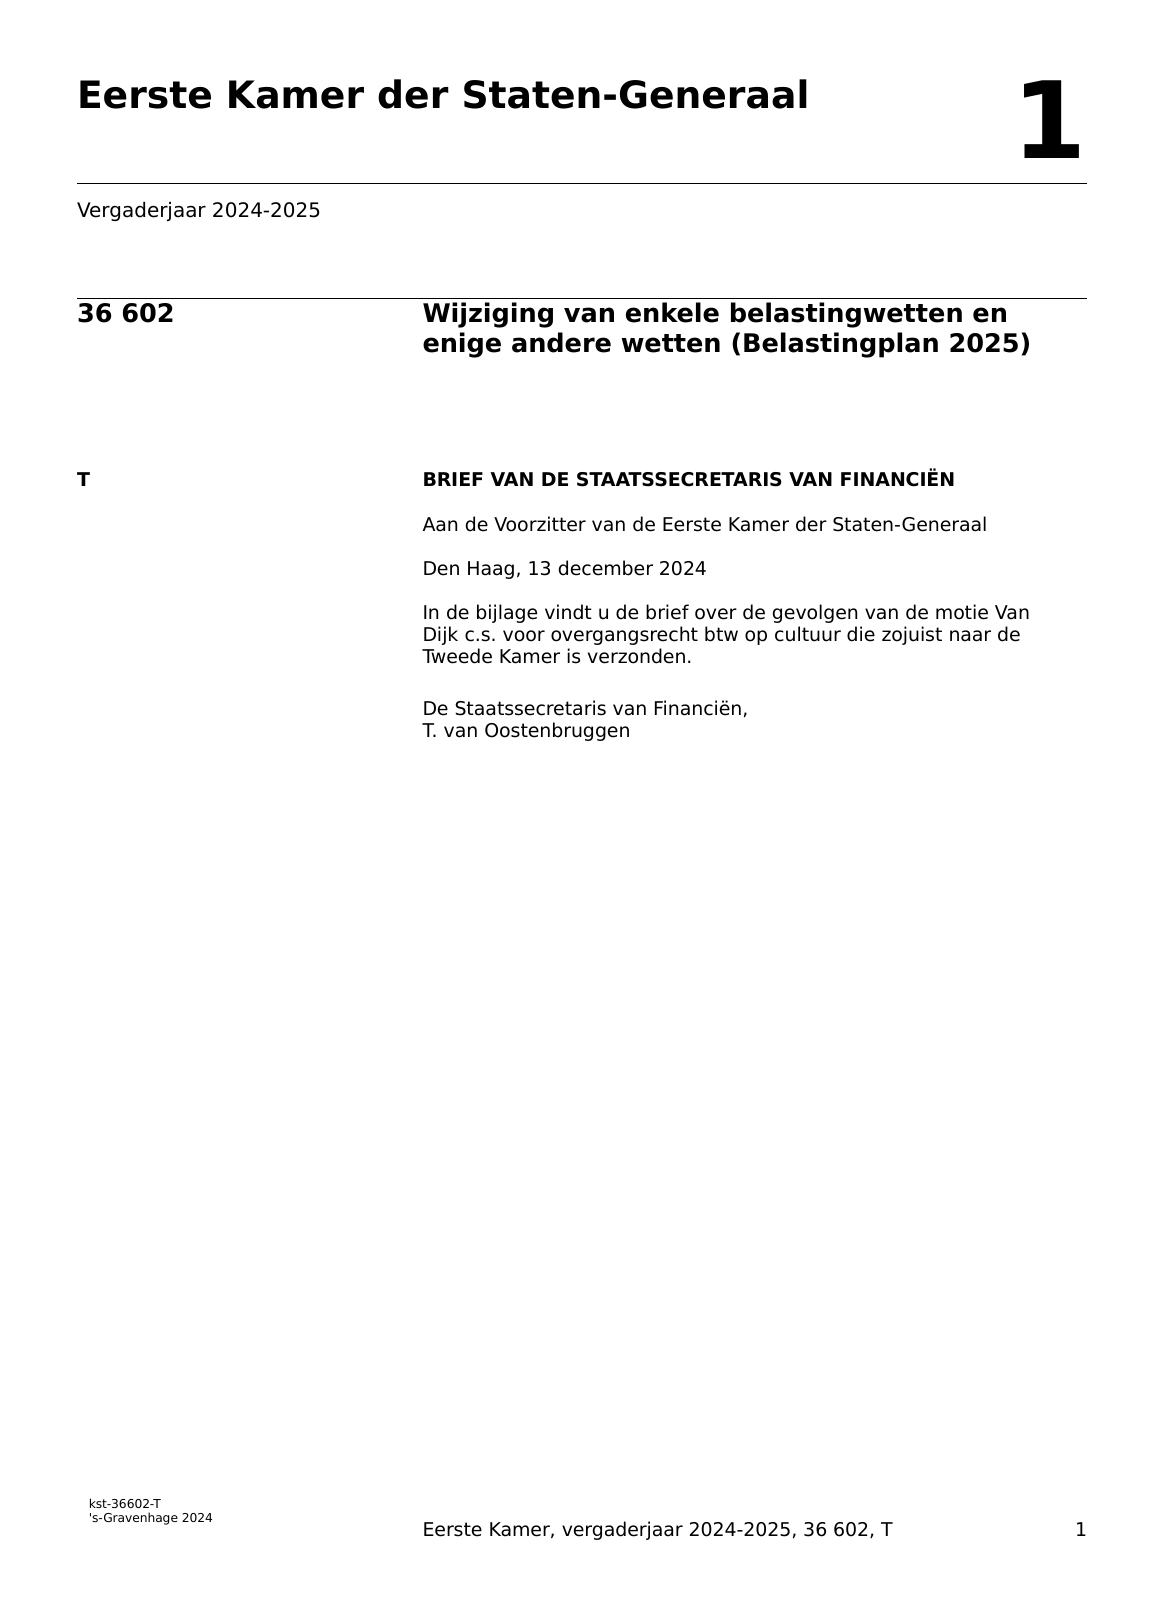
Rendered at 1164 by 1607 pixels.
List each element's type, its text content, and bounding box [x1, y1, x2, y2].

table_header Eerste Kamer der Staten-Generaal [77, 59, 886, 183]
subtitle 36 602 Wijziging van enkele belastingwetten en enige andere wetten (Belastingplan 2025) [77, 299, 1087, 358]
text De Staatssecretaris van Financiën, T. van Oostenbruggen [422, 698, 1087, 742]
text Aan de Voorzitter van de Eerste Kamer der Staten-Generaal [422, 513, 1087, 536]
table_header 1 [886, 59, 1087, 183]
subtitle T BRIEF VAN DE STAATSSECRETARIS VAN FINANCIËN [77, 469, 1087, 491]
text kst-36602-T [88, 1497, 323, 1511]
text 's-Gravenhage 2024 [88, 1511, 323, 1525]
table_cell Vergaderjaar 2024-2025 [77, 184, 1087, 298]
text In de bijlage vindt u de brief over de gevolgen van de motie Van Dijk c.s. voor overgangsrecht btw op cultuur die zojuist naar de Tweede Kamer is verzonden. [422, 602, 1087, 668]
text Den Haag, 13 december 2024 [422, 558, 1087, 580]
